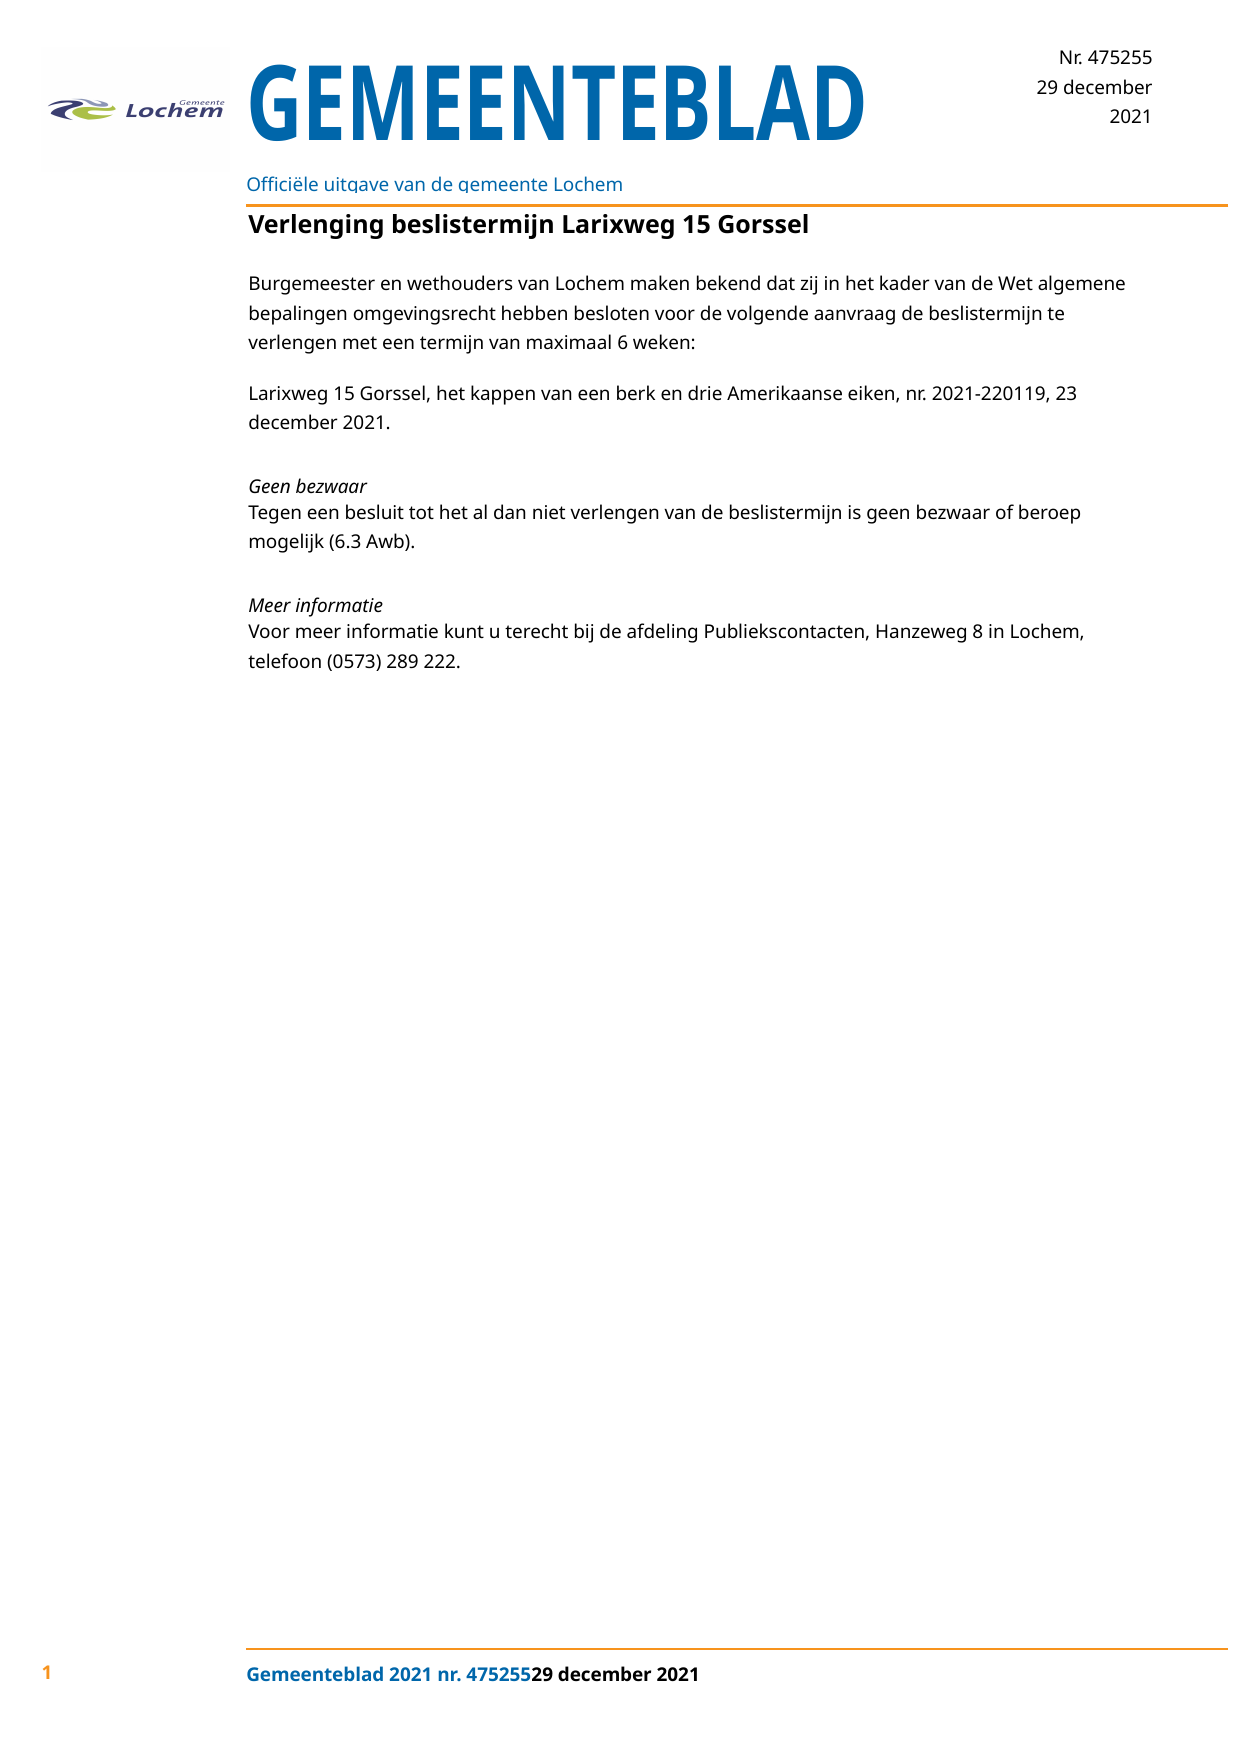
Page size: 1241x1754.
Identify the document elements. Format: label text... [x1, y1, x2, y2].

text Meer informatie [248, 593, 1152, 618]
picture [41, 47, 231, 172]
text Tegen een besluit tot het al dan niet verlengen van de beslistermijn is geen bezwaar of beroep mogelijk (6.3 Awb). [248, 499, 1152, 554]
text Verlenging beslistermijn Larixweg 15 Gorssel [248, 207, 1152, 241]
text Voor meer informatie kunt u terecht bij de afdeling Publiekscontacten, Hanzeweg 8 in Lochem, telefoon (0573) 289 222. [248, 618, 1152, 674]
text Geen bezwaar [248, 473, 1152, 499]
text Larixweg 15 Gorssel, het kappen van een berk en drie Amerikaanse eiken, nr. 2021-220119, 23 december 2021. [248, 380, 1152, 435]
text Burgemeester en wethouders van Lochem maken bekend dat zij in het kader van de Wet algemene bepalingen omgevingsrecht hebben besloten voor de volgende aanvraag de beslistermijn te verlengen met een termijn van maximaal 6 weken: [248, 270, 1152, 355]
